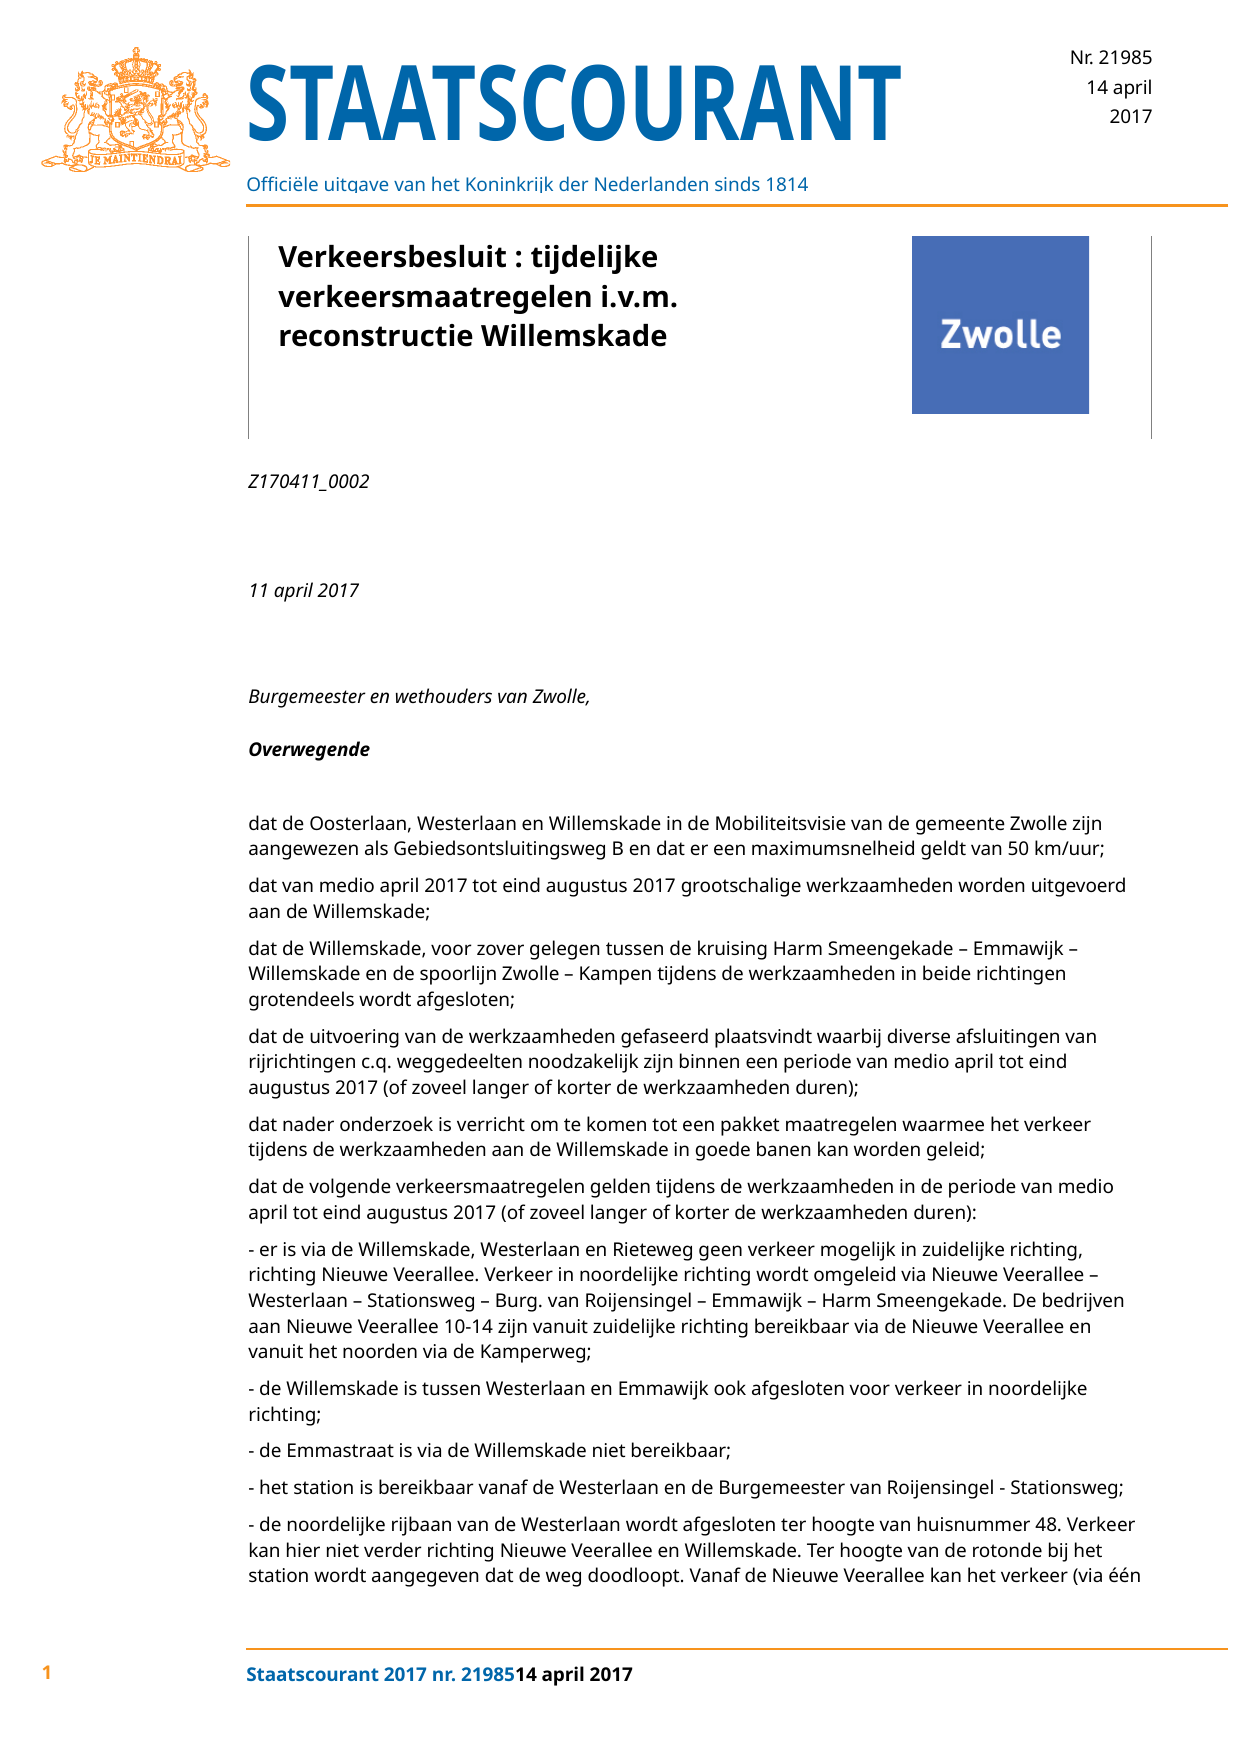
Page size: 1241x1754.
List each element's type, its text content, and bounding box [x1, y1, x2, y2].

text - de Willemskade is tussen Westerlaan en Emmawijk ook afgesloten voor verkeer in noordelijke richting; [248, 1375, 1152, 1427]
text dat de Oosterlaan, Westerlaan en Willemskade in de Mobiliteitsvisie van de gemeente Zwolle zijn aangewezen als Gebiedsontsluitingsweg B en dat er een maximumsnelheid geldt van 50 km/uur; [248, 810, 1152, 861]
text dat de uitvoering van de werkzaamheden gefaseerd plaatsvindt waarbij diverse afsluitingen van rijrichtingen c.q. weggedeelten noodzakelijk zijn binnen een periode van medio april tot eind augustus 2017 (of zoveel langer of korter de werkzaamheden duren); [248, 1023, 1152, 1100]
table_header Verkeersbesluit : tijdelijke verkeersmaatregelen i.v.m. reconstructie Willemskade [249, 236, 850, 439]
text Z170411_0002 [248, 469, 1152, 494]
text 11 april 2017 [248, 577, 1152, 602]
text - het station is bereikbaar vanaf de Westerlaan en de Burgemeester van Roijensingel - Stationsweg; [248, 1474, 1152, 1500]
picture [912, 236, 1090, 414]
text dat de Willemskade, voor zover gelegen tussen de kruising Harm Smeengekade – Emmawijk – Willemskade en de spoorlijn Zwolle – Kampen tijdens de werkzaamheden in beide richtingen grotendeels wordt afgesloten; [248, 935, 1152, 1012]
table_header [850, 414, 1151, 439]
picture [41, 47, 231, 172]
text dat van medio april 2017 tot eind augustus 2017 grootschalige werkzaamheden worden uitgevoerd aan de Willemskade; [248, 872, 1152, 924]
text Burgemeester en wethouders van Zwolle, [248, 684, 1152, 709]
text - de noordelijke rijbaan van de Westerlaan wordt afgesloten ter hoogte van huisnummer 48. Verkeer kan hier niet verder richting Nieuwe Veerallee en Willemskade. Ter hoogte van de rotonde bij het station wordt aangegeven dat de weg doodloopt. Vanaf de Nieuwe Veerallee kan het verkeer (via één [248, 1511, 1152, 1588]
text - er is via de Willemskade, Westerlaan en Rieteweg geen verkeer mogelijk in zuidelijke richting, richting Nieuwe Veerallee. Verkeer in noordelijke richting wordt omgeleid via Nieuwe Veerallee – Westerlaan – Stationsweg – Burg. van Roijensingel – Emmawijk – Harm Smeengekade. De bedrijven aan Nieuwe Veerallee 10-14 zijn vanuit zuidelijke richting bereikbaar via de Nieuwe Veerallee en vanuit het noorden via de Kamperweg; [248, 1236, 1152, 1364]
table_header [1090, 236, 1151, 413]
text dat de volgende verkeersmaatregelen gelden tijdens de werkzaamheden in de periode van medio april tot eind augustus 2017 (of zoveel langer of korter de werkzaamheden duren): [248, 1173, 1152, 1225]
text dat nader onderzoek is verricht om te komen tot een pakket maatregelen waarmee het verkeer tijdens de werkzaamheden aan de Willemskade in goede banen kan worden geleid; [248, 1111, 1152, 1162]
table_header [850, 236, 912, 413]
text - de Emmastraat is via de Willemskade niet bereikbaar; [248, 1438, 1152, 1463]
text Overwegende [248, 737, 1152, 762]
